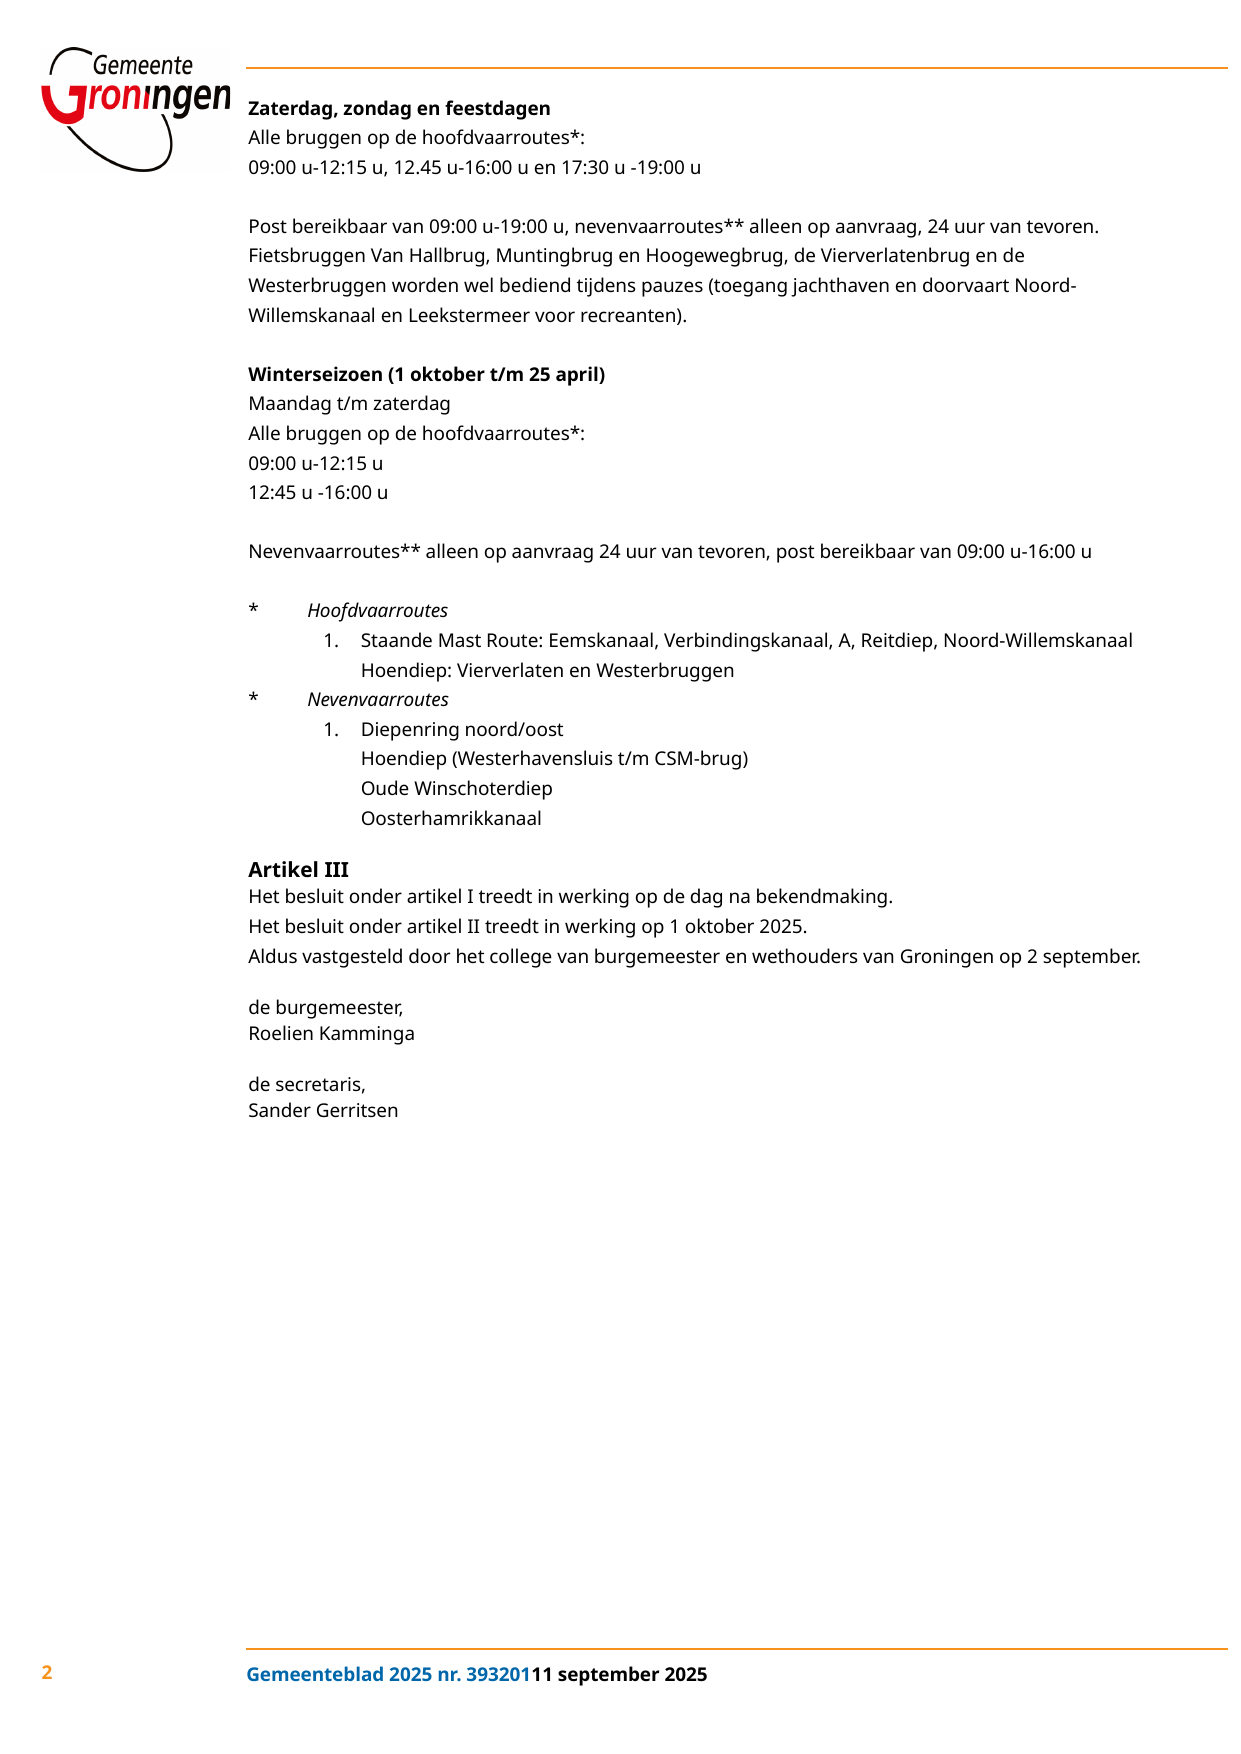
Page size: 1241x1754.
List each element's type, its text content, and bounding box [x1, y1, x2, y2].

text Alle bruggen op de hoofdvaarroutes*: [248, 420, 1152, 446]
text Zaterdag, zondag en feestdagen [248, 95, 1152, 121]
text Roelien Kamminga [248, 1020, 1152, 1046]
text 12:45 u -16:00 u [248, 479, 1152, 505]
text Sander Gerritsen [248, 1097, 1152, 1123]
text Alle bruggen op de hoofdvaarroutes*: [248, 124, 1152, 150]
text Winterseizoen (1 oktober t/m 25 april) [248, 361, 1152, 387]
text Het besluit onder artikel II treedt in werking op 1 oktober 2025. [248, 913, 1152, 939]
text Post bereikbaar van 09:00 u-19:00 u, nevenvaarroutes** alleen op aanvraag, 24 uur van tevoren. [248, 213, 1152, 239]
list Staande Mast Route: Eemskanaal, Verbindingskanaal, A, Reitdiep, Noord-Willemskanaal [323, 627, 1152, 653]
text 09:00 u-12:15 u, 12.45 u-16:00 u en 17:30 u -19:00 u [248, 154, 1152, 180]
text 09:00 u-12:15 u [248, 450, 1152, 476]
text Artikel III [248, 855, 1152, 884]
picture [41, 47, 231, 172]
text de secretaris, [248, 1071, 1152, 1097]
list Diepenring noord/oost [323, 716, 1152, 742]
text de burgemeester, [248, 994, 1152, 1020]
text Maandag t/m zaterdag [248, 391, 1152, 416]
text Nevenvaarroutes** alleen op aanvraag 24 uur van tevoren, post bereikbaar van 09:00 u-16:00 u [248, 538, 1152, 564]
text Het besluit onder artikel I treedt in werking op de dag na bekendmaking. [248, 884, 1152, 909]
list Hoendiep: Vierverlaten en Westerbruggen [323, 657, 1152, 683]
list Hoofdvaarroutes [248, 598, 1152, 623]
list Hoendiep (Westerhavensluis t/m CSM-brug) [323, 746, 1152, 771]
text Aldus vastgesteld door het college van burgemeester en wethouders van Groningen op 2 september. [248, 943, 1152, 968]
list Nevenvaarroutes [248, 686, 1152, 712]
text Fietsbruggen Van Hallbrug, Muntingbrug en Hoogewegbrug, de Vierverlatenbrug en de Westerbruggen worden wel bediend tijdens pauzes (toegang jachthaven en doorvaart Noord-Willemskanaal en Leekstermeer voor recreanten). [248, 243, 1152, 328]
list Oude Winschoterdiep [323, 775, 1152, 801]
list Oosterhamrikkanaal [323, 805, 1152, 831]
